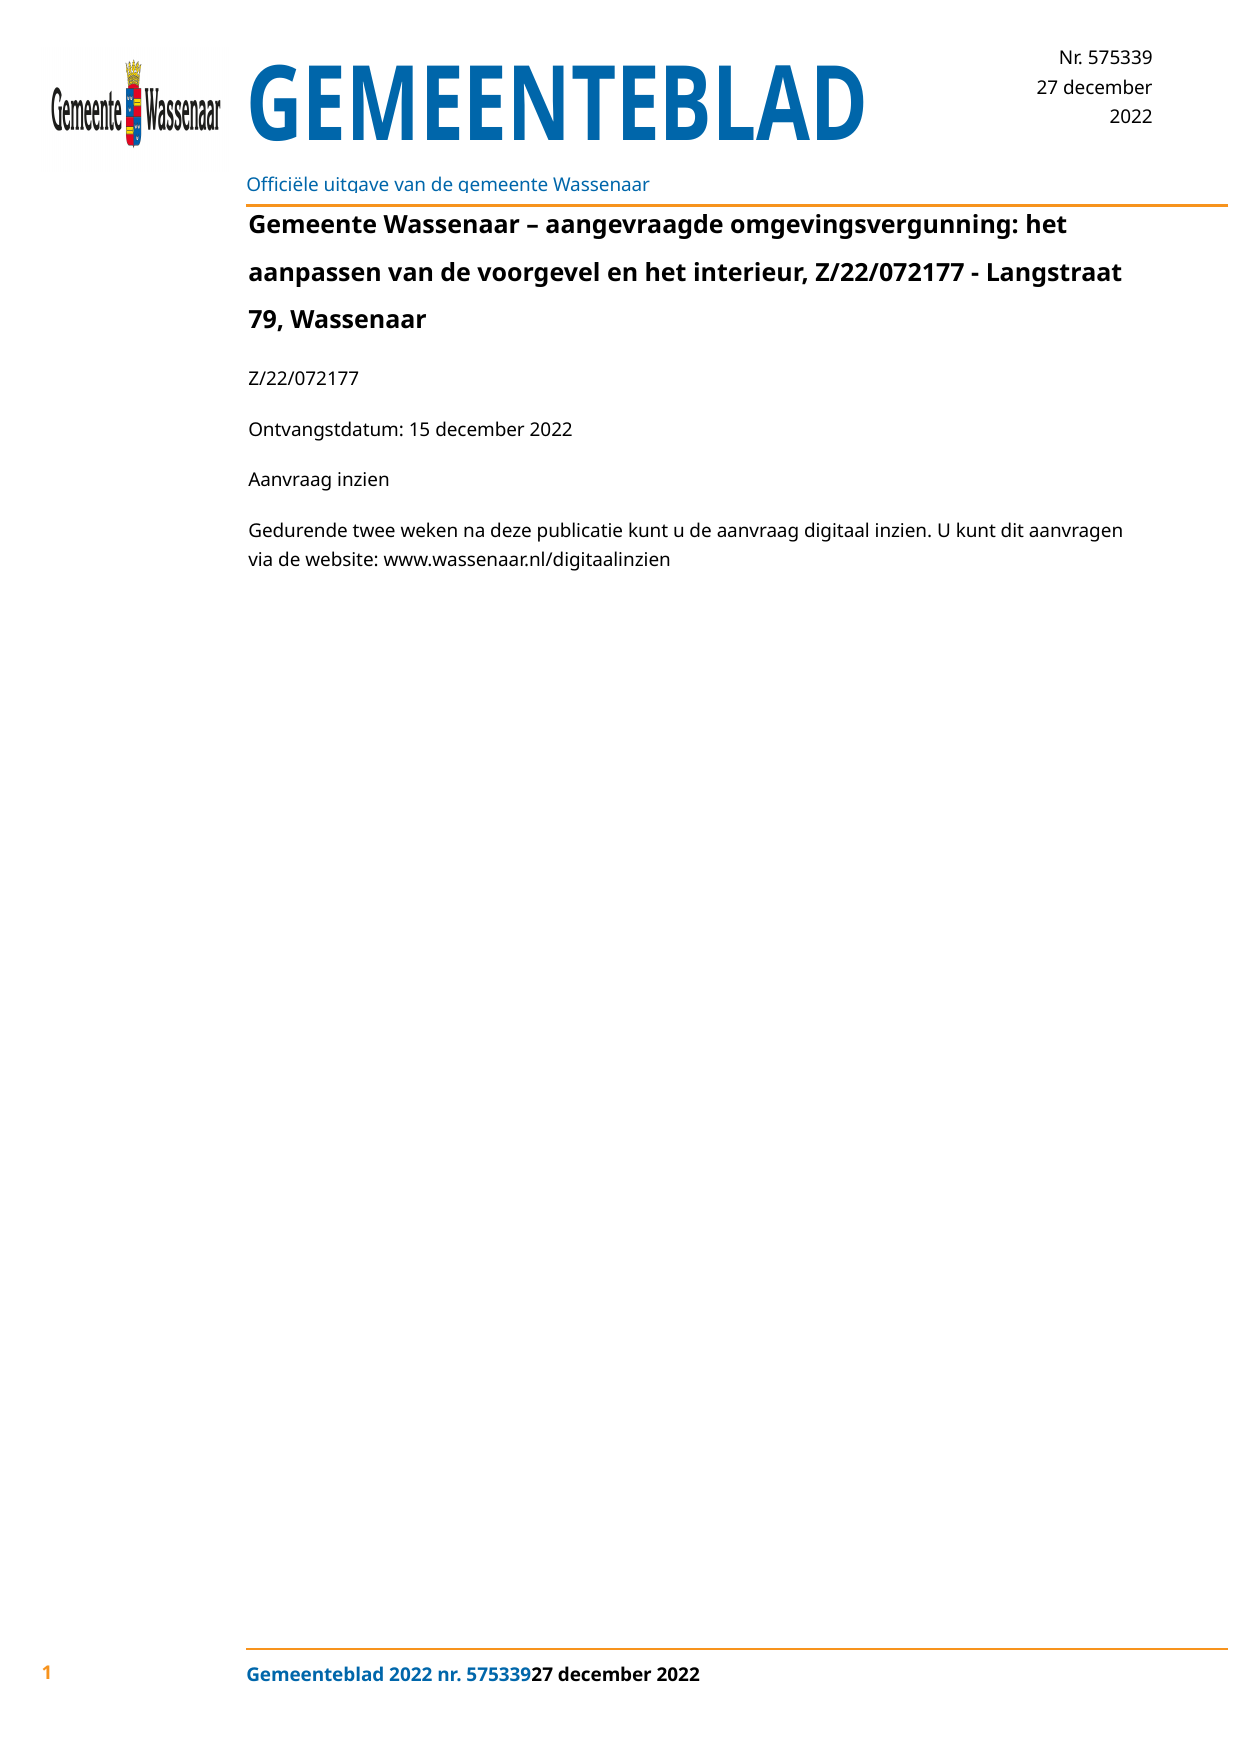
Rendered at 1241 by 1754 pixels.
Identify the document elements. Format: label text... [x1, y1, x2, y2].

picture [41, 47, 231, 172]
text Gedurende twee weken na deze publicatie kunt u de aanvraag digitaal inzien. U kunt dit aanvragen via de website: www.wassenaar.nl/digitaalinzien [248, 517, 1152, 572]
text Z/22/072177 [248, 366, 1152, 391]
text Ontvangstdatum: 15 december 2022 [248, 416, 1152, 442]
text Aanvraag inzien [248, 466, 1152, 492]
text Gemeente Wassenaar – aangevraagde omgevingsvergunning: het aanpassen van de voorgevel en het interieur, Z/22/072177 - Langstraat 79, Wassenaar [248, 207, 1152, 336]
